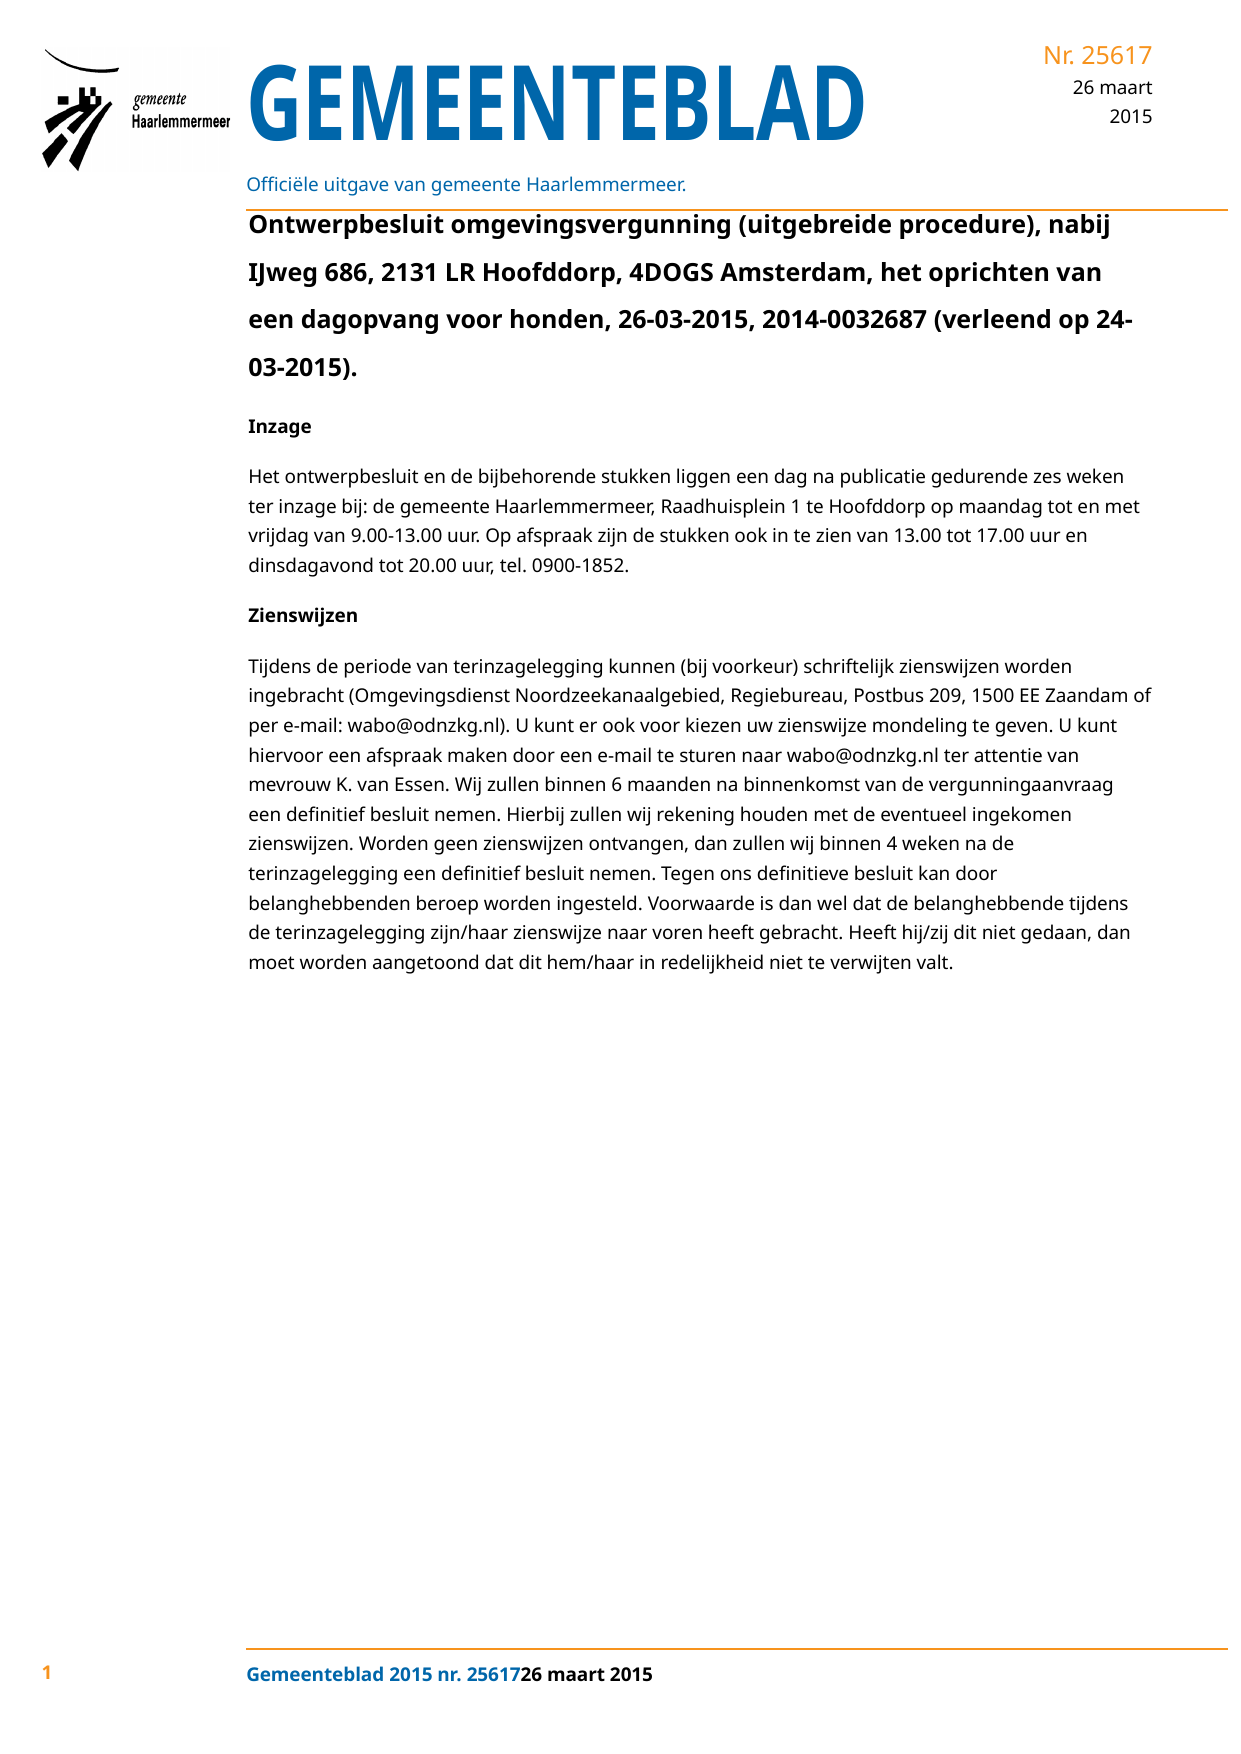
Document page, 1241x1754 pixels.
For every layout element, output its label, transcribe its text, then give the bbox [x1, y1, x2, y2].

text Tijdens de periode van terinzagelegging kunnen (bij voorkeur) schriftelijk zienswijzen worden ingebracht (Omgevingsdienst Noordzeekanaalgebied, Regiebureau, Postbus 209, 1500 EE Zaandam of per e-mail: wabo@odnzkg.nl). U kunt er ook voor kiezen uw zienswijze mondeling te geven. U kunt hiervoor een afspraak maken door een e-mail te sturen naar wabo@odnzkg.nl ter attentie van mevrouw K. van Essen. Wij zullen binnen 6 maanden na binnenkomst van de vergunningaanvraag een definitief besluit nemen. Hierbij zullen wij rekening houden met de eventueel ingekomen zienswijzen. Worden geen zienswijzen ontvangen, dan zullen wij binnen 4 weken na de terinzagelegging een definitief besluit nemen. Tegen ons definitieve besluit kan door belanghebbenden beroep worden ingesteld. Voorwaarde is dan wel dat de belanghebbende tijdens de terinzagelegging zijn/haar zienswijze naar voren heeft gebracht. Heeft hij/zij dit niet gedaan, dan moet worden aangetoond dat dit hem/haar in redelijkheid niet te verwijten valt. [248, 653, 1152, 975]
text Het ontwerpbesluit en de bijbehorende stukken liggen een dag na publicatie gedurende zes weken ter inzage bij: de gemeente Haarlemmermeer, Raadhuisplein 1 te Hoofddorp op maandag tot en met vrijdag van 9.00-13.00 uur. Op afspraak zijn de stukken ook in te zien van 13.00 tot 17.00 uur en dinsdagavond tot 20.00 uur, tel. 0900-1852. [248, 463, 1152, 578]
text Zienswijzen [248, 603, 1152, 628]
picture [41, 47, 231, 172]
text Ontwerpbesluit omgevingsvergunning (uitgebreide procedure), nabij IJweg 686, 2131 LR Hoofddorp, 4DOGS Amsterdam, het oprichten van een dagopvang voor honden, 26-03-2015, 2014-0032687 (verleend op 24-03-2015). [248, 211, 1152, 384]
text Inzage [248, 413, 1152, 439]
